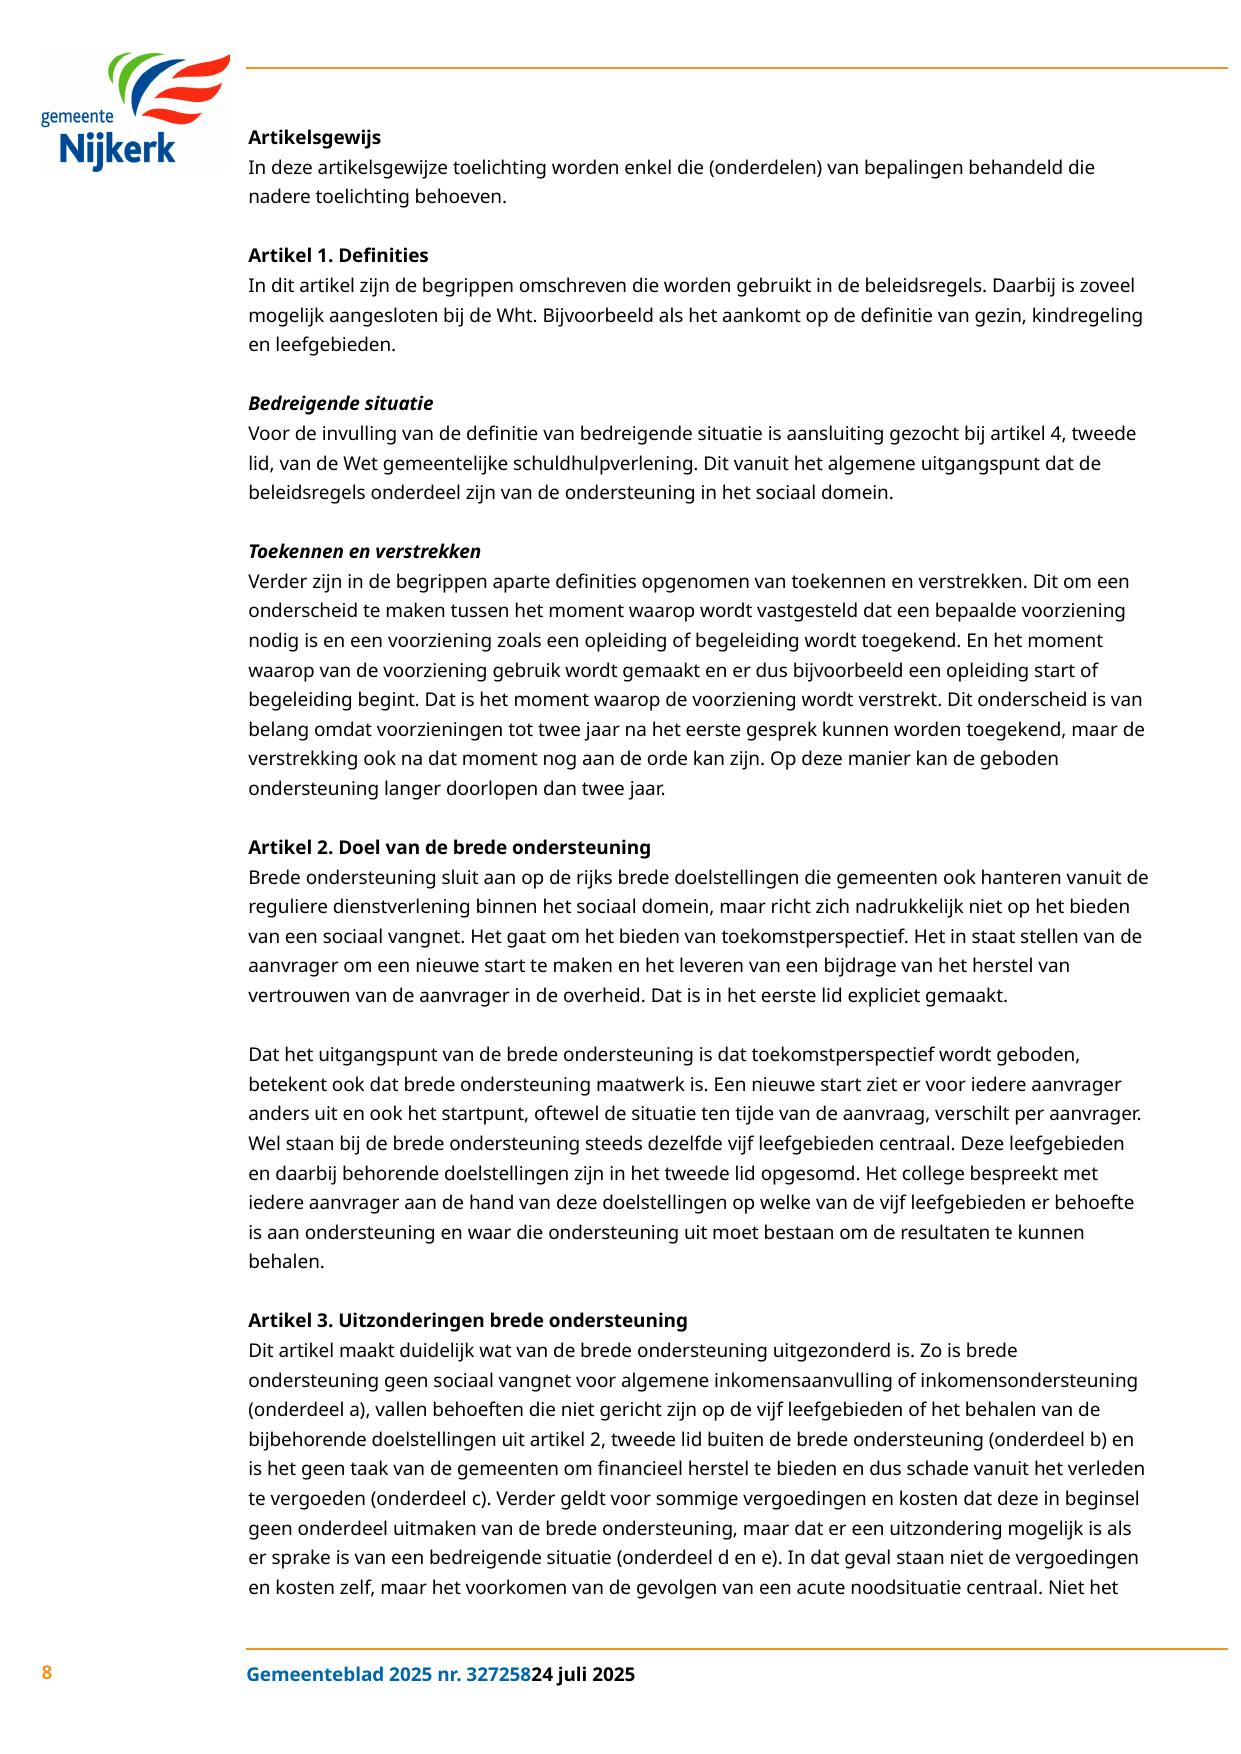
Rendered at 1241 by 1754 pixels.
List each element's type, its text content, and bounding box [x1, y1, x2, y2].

text Brede ondersteuning sluit aan op de rijks brede doelstellingen die gemeenten ook hanteren vanuit de reguliere dienstverlening binnen het sociaal domein, maar richt zich nadrukkelijk niet op het bieden van een sociaal vangnet. Het gaat om het bieden van toekomstperspectief. Het in staat stellen van de aanvrager om een nieuwe start te maken en het leveren van een bijdrage van het herstel van vertrouwen van de aanvrager in de overheid. Dat is in het eerste lid expliciet gemaakt. [248, 864, 1152, 1008]
text Toekennen en verstrekken [248, 538, 1152, 564]
text Verder zijn in de begrippen aparte definities opgenomen van toekennen en verstrekken. Dit om een onderscheid te maken tussen het moment waarop wordt vastgesteld dat een bepaalde voorziening nodig is en een voorziening zoals een opleiding of begeleiding wordt toegekend. En het moment waarop van de voorziening gebruik wordt gemaakt en er dus bijvoorbeeld een opleiding start of begeleiding begint. Dat is het moment waarop de voorziening wordt verstrekt. Dit onderscheid is van belang omdat voorzieningen tot twee jaar na het eerste gesprek kunnen worden toegekend, maar de verstrekking ook na dat moment nog aan de orde kan zijn. Op deze manier kan de geboden ondersteuning langer doorlopen dan twee jaar. [248, 568, 1152, 801]
picture [41, 47, 231, 172]
text Voor de invulling van de definitie van bedreigende situatie is aansluiting gezocht bij artikel 4, tweede lid, van de Wet gemeentelijke schuldhulpverlening. Dit vanuit het algemene uitgangspunt dat de beleidsregels onderdeel zijn van de ondersteuning in het sociaal domein. [248, 420, 1152, 505]
text Dat het uitgangspunt van de brede ondersteuning is dat toekomstperspectief wordt geboden, betekent ook dat brede ondersteuning maatwerk is. Een nieuwe start ziet er voor iedere aanvrager anders uit en ook het startpunt, oftewel de situatie ten tijde van de aanvraag, verschilt per aanvrager. Wel staan bij de brede ondersteuning steeds dezelfde vijf leefgebieden centraal. Deze leefgebieden en daarbij behorende doelstellingen zijn in het tweede lid opgesomd. Het college bespreekt met iedere aanvrager aan de hand van deze doelstellingen op welke van de vijf leefgebieden er behoefte is aan ondersteuning en waar die ondersteuning uit moet bestaan om de resultaten te kunnen behalen. [248, 1041, 1152, 1274]
text In dit artikel zijn de begrippen omschreven die worden gebruikt in de beleidsregels. Daarbij is zoveel mogelijk aangesloten bij de Wht. Bijvoorbeeld als het aankomt op de definitie van gezin, kindregeling en leefgebieden. [248, 272, 1152, 357]
text Dit artikel maakt duidelijk wat van de brede ondersteuning uitgezonderd is. Zo is brede ondersteuning geen sociaal vangnet voor algemene inkomensaanvulling of inkomensondersteuning (onderdeel a), vallen behoeften die niet gericht zijn op de vijf leefgebieden of het behalen van de bijbehorende doelstellingen uit artikel 2, tweede lid buiten de brede ondersteuning (onderdeel b) en is het geen taak van de gemeenten om financieel herstel te bieden en dus schade vanuit het verleden te vergoeden (onderdeel c). Verder geldt voor sommige vergoedingen en kosten dat deze in beginsel geen onderdeel uitmaken van de brede ondersteuning, maar dat er een uitzondering mogelijk is als er sprake is van een bedreigende situatie (onderdeel d en e). In dat geval staan niet de vergoedingen en kosten zelf, maar het voorkomen van de gevolgen van een acute noodsituatie centraal. Niet het [248, 1337, 1152, 1600]
text Bedreigende situatie [248, 391, 1152, 416]
text Artikel 1. Definities [248, 243, 1152, 268]
text In deze artikelsgewijze toelichting worden enkel die (onderdelen) van bepalingen behandeld die nadere toelichting behoeven. [248, 154, 1152, 209]
text Artikelsgewijs [248, 124, 1152, 150]
text Artikel 3. Uitzonderingen brede ondersteuning [248, 1308, 1152, 1333]
text Artikel 2. Doel van de brede ondersteuning [248, 834, 1152, 860]
